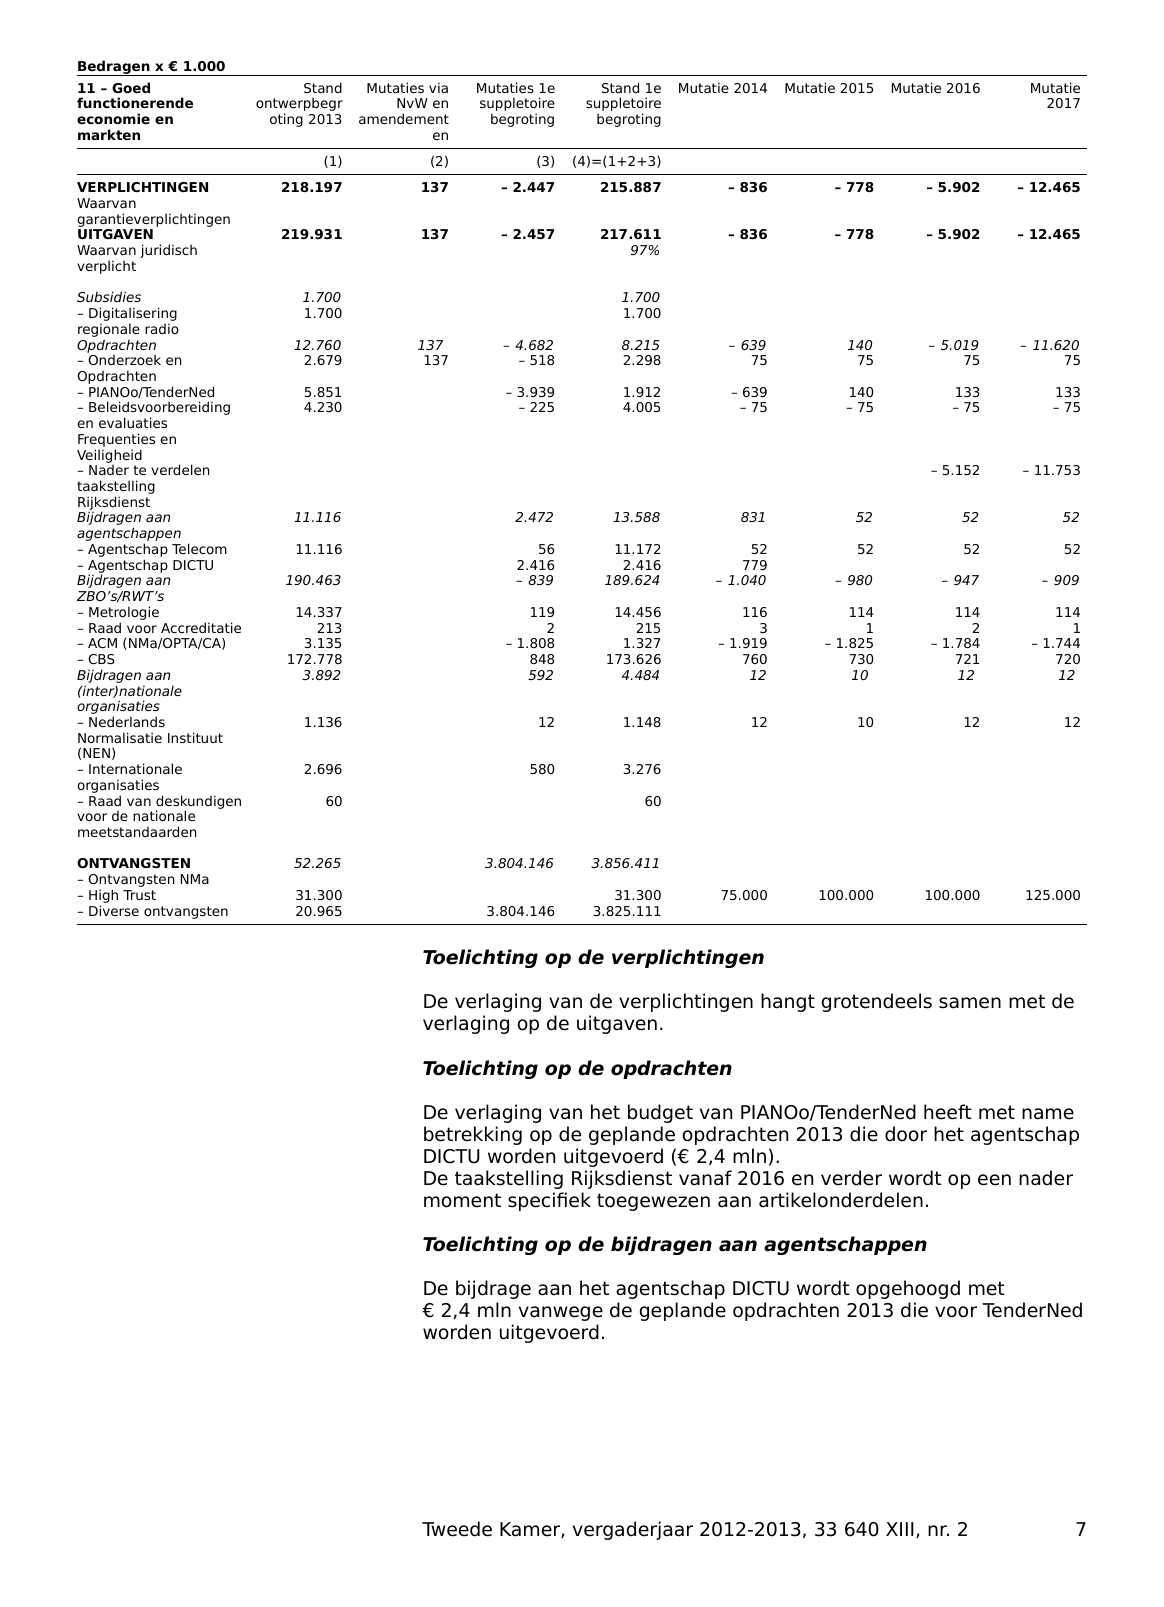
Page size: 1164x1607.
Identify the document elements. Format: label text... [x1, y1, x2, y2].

table_cell 3 [667, 620, 773, 636]
table_cell [348, 668, 455, 715]
table_cell [348, 400, 455, 463]
table_cell [348, 463, 455, 510]
table_cell [77, 274, 242, 290]
table_cell 11.116 [242, 510, 348, 542]
table_cell 3.135 [242, 636, 348, 652]
table_cell [455, 872, 561, 888]
table_cell 730 [774, 652, 880, 668]
table_cell – 639 [667, 385, 773, 400]
table_cell 1.700 [242, 306, 348, 337]
table_cell [348, 290, 455, 306]
table_cell Bijdragen aan ZBO’s/RWT’s [77, 573, 242, 605]
table_cell – 11.753 [986, 463, 1087, 510]
table_cell [348, 636, 455, 652]
table_cell 172.778 [242, 652, 348, 668]
table_cell [348, 274, 455, 290]
table_cell [774, 463, 880, 510]
table_cell [561, 196, 667, 227]
table_cell 100.000 [880, 888, 986, 903]
table_cell 52 [774, 542, 880, 557]
table_cell – 75 [774, 400, 880, 463]
table_cell [455, 274, 561, 290]
table_cell 52 [986, 510, 1087, 542]
table_cell 12.760 [242, 337, 348, 353]
table_cell – 75 [880, 400, 986, 463]
table_cell 580 [455, 762, 561, 793]
table_cell 190.463 [242, 573, 348, 605]
table_cell – Nader te verdelen taakstelling Rijksdienst [77, 463, 242, 510]
table_cell 2.416 [561, 558, 667, 573]
table_cell 31.300 [242, 888, 348, 903]
table_cell 1.700 [561, 290, 667, 306]
table_cell [667, 872, 773, 888]
table_cell 779 [667, 558, 773, 573]
table_cell [561, 841, 667, 856]
table_cell [986, 290, 1087, 306]
table_cell [667, 274, 773, 290]
table_cell [455, 196, 561, 227]
text De verlaging van de verplichtingen hangt grotendeels samen met de verlaging op de uitgaven. [422, 991, 1087, 1035]
table_cell – 947 [880, 573, 986, 605]
table_cell [880, 196, 986, 227]
table_cell Stand ontwerpbegroting 2013 [242, 76, 348, 148]
table_cell – 1.744 [986, 636, 1087, 652]
table_cell 140 [774, 385, 880, 400]
table_cell [880, 856, 986, 872]
table_cell – 518 [455, 353, 561, 384]
table_cell [242, 872, 348, 888]
table_cell Bijdragen aan (inter)nationale organisaties [77, 668, 242, 715]
table_cell [348, 872, 455, 888]
table_cell 125.000 [986, 888, 1087, 903]
table_cell 52 [986, 542, 1087, 557]
table_cell 12 [986, 668, 1087, 715]
table_cell [667, 904, 773, 924]
table_cell [774, 856, 880, 872]
table_cell UITGAVEN [77, 227, 242, 243]
table_cell [242, 274, 348, 290]
table_cell – Onderzoek en Opdrachten [77, 353, 242, 384]
table_cell – Nederlands Normalisatie Instituut (NEN) [77, 715, 242, 762]
table_cell – 2.447 [455, 175, 561, 196]
table_cell [774, 904, 880, 924]
table_cell 215.887 [561, 175, 667, 196]
table_cell 1.700 [561, 306, 667, 337]
table_cell [880, 290, 986, 306]
table_cell 12 [986, 715, 1087, 762]
table_cell – PIANOo/TenderNed [77, 385, 242, 400]
table_cell 100.000 [774, 888, 880, 903]
table_cell 114 [880, 605, 986, 620]
table_cell – Agentschap DICTU [77, 558, 242, 573]
table_cell [455, 463, 561, 510]
table_cell 218.197 [242, 175, 348, 196]
table_cell [561, 274, 667, 290]
table_cell 13.588 [561, 510, 667, 542]
table_cell [348, 841, 455, 856]
table_cell 75 [667, 353, 773, 384]
table_cell [774, 762, 880, 793]
text De taakstelling Rijksdienst vanaf 2016 en verder wordt op een nader moment specifiek toegewezen aan artikelonderdelen. [422, 1168, 1087, 1212]
table_cell – 5.019 [880, 337, 986, 353]
table_cell [455, 841, 561, 856]
table_cell [242, 463, 348, 510]
table_cell – 836 [667, 227, 773, 243]
table_cell 75.000 [667, 888, 773, 903]
table_cell 60 [561, 794, 667, 841]
table_cell [348, 605, 455, 620]
table_cell 3.804.146 [455, 904, 561, 924]
table_cell Mutatie 2016 [880, 76, 986, 148]
table_cell [774, 196, 880, 227]
table_cell [242, 841, 348, 856]
table_cell 60 [242, 794, 348, 841]
table_cell – Internationale organisaties [77, 762, 242, 793]
table_cell [667, 856, 773, 872]
table_cell 213 [242, 620, 348, 636]
table_cell – Raad van deskundigen voor de nationale meetstandaarden [77, 794, 242, 841]
table_cell Bijdragen aan agentschappen [77, 510, 242, 542]
table_cell 2 [455, 620, 561, 636]
table_cell [986, 243, 1087, 274]
table_cell [667, 290, 773, 306]
table_cell [880, 762, 986, 793]
table_cell 1.327 [561, 636, 667, 652]
table_cell 592 [455, 668, 561, 715]
table_cell – 75 [986, 400, 1087, 463]
table_cell 11.172 [561, 542, 667, 557]
table_cell [561, 872, 667, 888]
table_cell 1 [986, 620, 1087, 636]
table_cell 2.298 [561, 353, 667, 384]
table_cell [667, 306, 773, 337]
subtitle Toelichting op de verplichtingen [422, 947, 1087, 969]
table_cell [455, 243, 561, 274]
table_cell – 909 [986, 573, 1087, 605]
table_cell [455, 794, 561, 841]
table_cell 114 [986, 605, 1087, 620]
table_cell – High Trust [77, 888, 242, 903]
table_cell [348, 196, 455, 227]
table_cell 11 – Goed functionerende economie en markten [77, 76, 242, 148]
table_cell Subsidies [77, 290, 242, 306]
table_cell [667, 463, 773, 510]
table_cell 3.276 [561, 762, 667, 793]
table_cell [774, 274, 880, 290]
table_cell 14.456 [561, 605, 667, 620]
table_cell – Diverse ontvangsten [77, 904, 242, 924]
table_cell 12 [880, 668, 986, 715]
table_cell [667, 762, 773, 793]
table_cell Waarvan juridisch verplicht [77, 243, 242, 274]
table_cell [986, 762, 1087, 793]
table_cell Waarvan garantieverplichtingen [77, 196, 242, 227]
table_cell [880, 794, 986, 841]
table_cell [667, 243, 773, 274]
table_cell [880, 558, 986, 573]
table_cell 52 [774, 510, 880, 542]
table_cell 137 [348, 175, 455, 196]
table_cell [667, 149, 773, 174]
table_cell 2 [880, 620, 986, 636]
table_cell 3.892 [242, 668, 348, 715]
table_cell [774, 149, 880, 174]
table_cell 20.965 [242, 904, 348, 924]
table_cell 14.337 [242, 605, 348, 620]
table_cell 4.484 [561, 668, 667, 715]
table_cell 10 [774, 668, 880, 715]
table_cell 831 [667, 510, 773, 542]
table_cell – 4.682 [455, 337, 561, 353]
table_cell 133 [880, 385, 986, 400]
table_cell 31.300 [561, 888, 667, 903]
table_cell Mutatie 2017 [986, 76, 1087, 148]
table_cell [986, 856, 1087, 872]
table_cell [774, 306, 880, 337]
table_cell [986, 872, 1087, 888]
table_cell (4)=(1+2+3) [561, 149, 667, 174]
table_cell [348, 243, 455, 274]
table_cell – 839 [455, 573, 561, 605]
table_cell 215 [561, 620, 667, 636]
table_cell – 1.808 [455, 636, 561, 652]
table_cell – Raad voor Accreditatie [77, 620, 242, 636]
table_cell 12 [880, 715, 986, 762]
table_cell 11.116 [242, 542, 348, 557]
table_cell [774, 290, 880, 306]
table_cell [774, 558, 880, 573]
table_cell 12 [455, 715, 561, 762]
table_cell 133 [986, 385, 1087, 400]
table_cell [242, 558, 348, 573]
text De verlaging van het budget van PIANOo/TenderNed heeft met name betrekking op de geplande opdrachten 2013 die door het agentschap DICTU worden uitgevoerd (€ 2,4 mln). [422, 1102, 1087, 1168]
table_cell [774, 794, 880, 841]
table_cell [880, 306, 986, 337]
table_cell – 1.919 [667, 636, 773, 652]
table_cell [880, 904, 986, 924]
table_cell [348, 573, 455, 605]
table_cell [880, 274, 986, 290]
table_cell 189.624 [561, 573, 667, 605]
table_cell – CBS [77, 652, 242, 668]
table_cell [880, 149, 986, 174]
table_cell ONTVANGSTEN [77, 856, 242, 872]
table_cell [561, 463, 667, 510]
table_cell 97% [561, 243, 667, 274]
table_cell 2.679 [242, 353, 348, 384]
table_cell 137 [348, 227, 455, 243]
table_cell [348, 762, 455, 793]
table_cell – Digitalisering regionale radio [77, 306, 242, 337]
table_cell 848 [455, 652, 561, 668]
table_cell – 1.784 [880, 636, 986, 652]
table_cell [667, 841, 773, 856]
table_cell [348, 385, 455, 400]
table_cell 5.851 [242, 385, 348, 400]
table_cell – 778 [774, 175, 880, 196]
table_cell 720 [986, 652, 1087, 668]
table_cell [774, 841, 880, 856]
table_cell Mutatie 2015 [774, 76, 880, 148]
table_cell 1.136 [242, 715, 348, 762]
table_cell [348, 652, 455, 668]
table_cell – ACM (NMa/OPTA/CA) [77, 636, 242, 652]
table_cell – 5.152 [880, 463, 986, 510]
table_cell [348, 510, 455, 542]
table_cell – 225 [455, 400, 561, 463]
table_cell 52 [880, 542, 986, 557]
table_cell 760 [667, 652, 773, 668]
table_cell – 11.620 [986, 337, 1087, 353]
table_cell [774, 243, 880, 274]
table_cell 721 [880, 652, 986, 668]
table_cell 1 [774, 620, 880, 636]
table_cell VERPLICHTINGEN [77, 175, 242, 196]
table_cell 8.215 [561, 337, 667, 353]
table_cell [348, 558, 455, 573]
table_cell 4.230 [242, 400, 348, 463]
table_cell [667, 794, 773, 841]
table_cell [348, 794, 455, 841]
table_cell – 5.902 [880, 227, 986, 243]
table_cell – Ontvangsten NMa [77, 872, 242, 888]
table_cell – 3.939 [455, 385, 561, 400]
table_cell [986, 196, 1087, 227]
table_cell [348, 904, 455, 924]
table_cell [348, 542, 455, 557]
table_cell [455, 306, 561, 337]
table_cell – 5.902 [880, 175, 986, 196]
table_cell – 778 [774, 227, 880, 243]
table_cell 1.700 [242, 290, 348, 306]
table_cell [242, 243, 348, 274]
table_cell (1) [242, 149, 348, 174]
table_cell 114 [774, 605, 880, 620]
table_cell – Beleidsvoorbereiding en evaluaties Frequenties en Veiligheid [77, 400, 242, 463]
table_cell 12 [667, 668, 773, 715]
table_cell – Agentschap Telecom [77, 542, 242, 557]
table_cell 10 [774, 715, 880, 762]
table_cell [455, 290, 561, 306]
table_cell 137 [348, 353, 455, 384]
table_cell [986, 306, 1087, 337]
text De bijdrage aan het agentschap DICTU wordt opgehoogd met € 2,4 mln vanwege de geplande opdrachten 2013 die voor TenderNed worden uitgevoerd. [422, 1278, 1087, 1344]
table_cell [77, 841, 242, 856]
table_cell 2.472 [455, 510, 561, 542]
table_cell [77, 149, 242, 174]
table_cell Mutatie 2014 [667, 76, 773, 148]
table_cell [774, 872, 880, 888]
table_cell 75 [880, 353, 986, 384]
table_cell – 836 [667, 175, 773, 196]
table_cell – 2.457 [455, 227, 561, 243]
table_cell – 12.465 [986, 227, 1087, 243]
table_cell [348, 620, 455, 636]
table_cell 52 [880, 510, 986, 542]
table_cell 173.626 [561, 652, 667, 668]
table_cell 119 [455, 605, 561, 620]
table_cell 217.611 [561, 227, 667, 243]
table_cell [880, 841, 986, 856]
table_cell [242, 196, 348, 227]
table_header Bedragen x € 1.000 [77, 59, 1087, 75]
table_cell [986, 841, 1087, 856]
table_cell 1.148 [561, 715, 667, 762]
table_cell – Metrologie [77, 605, 242, 620]
table_cell 116 [667, 605, 773, 620]
table_cell Mutaties via NvW en amendementen [348, 76, 455, 148]
table_cell [348, 715, 455, 762]
table_cell [986, 558, 1087, 573]
table_cell [348, 306, 455, 337]
table_cell Opdrachten [77, 337, 242, 353]
subtitle Toelichting op de bijdragen aan agentschappen [422, 1234, 1087, 1256]
table_cell – 12.465 [986, 175, 1087, 196]
table_cell 1.912 [561, 385, 667, 400]
table_cell [880, 872, 986, 888]
table_cell Mutaties 1e suppletoire begroting [455, 76, 561, 148]
table_cell 75 [774, 353, 880, 384]
table_cell [348, 856, 455, 872]
table_cell – 639 [667, 337, 773, 353]
table_cell (2) [348, 149, 455, 174]
table_cell [986, 794, 1087, 841]
table_cell [986, 904, 1087, 924]
table_cell 52 [667, 542, 773, 557]
table_cell – 75 [667, 400, 773, 463]
table_cell 56 [455, 542, 561, 557]
table_cell 52.265 [242, 856, 348, 872]
subtitle Toelichting op de opdrachten [422, 1057, 1087, 1079]
table_cell 137 [348, 337, 455, 353]
table_cell 75 [986, 353, 1087, 384]
table_cell (3) [455, 149, 561, 174]
table_cell 140 [774, 337, 880, 353]
table_cell [986, 274, 1087, 290]
table_cell 2.696 [242, 762, 348, 793]
table_cell 2.416 [455, 558, 561, 573]
table_cell [986, 149, 1087, 174]
table_cell 4.005 [561, 400, 667, 463]
table_cell 3.804.146 [455, 856, 561, 872]
table_cell [667, 196, 773, 227]
table_cell [348, 888, 455, 903]
table_cell [880, 243, 986, 274]
table_cell – 980 [774, 573, 880, 605]
table_cell 3.825.111 [561, 904, 667, 924]
table_cell – 1.040 [667, 573, 773, 605]
table_cell 12 [667, 715, 773, 762]
table_cell Stand 1e suppletoire begroting [561, 76, 667, 148]
table_cell 219.931 [242, 227, 348, 243]
table_cell 3.856.411 [561, 856, 667, 872]
table_cell – 1.825 [774, 636, 880, 652]
table_cell [455, 888, 561, 903]
